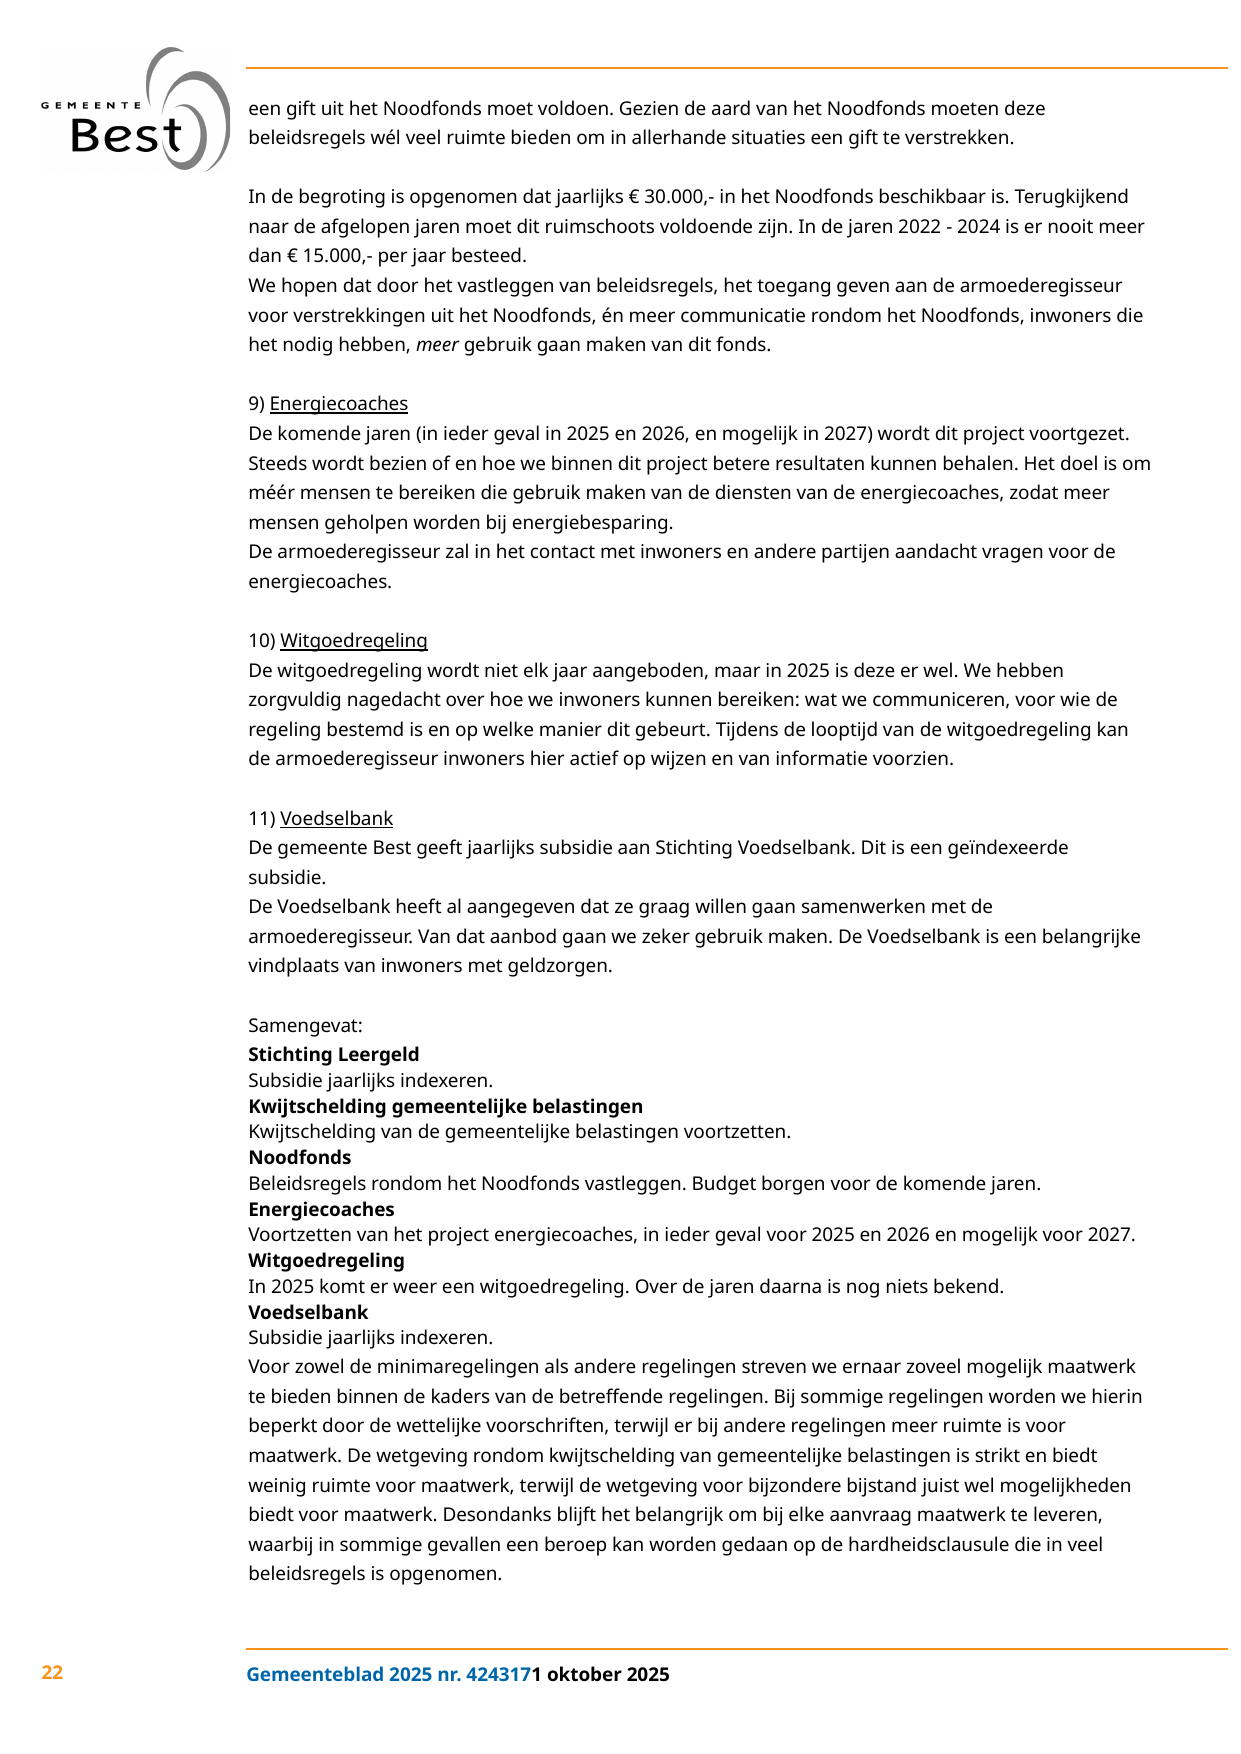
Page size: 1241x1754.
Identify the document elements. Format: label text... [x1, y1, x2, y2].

text een gift uit het Noodfonds moet voldoen. Gezien de aard van het Noodfonds moeten deze beleidsregels wél veel ruimte bieden om in allerhande situaties een gift te verstrekken. [248, 95, 1152, 150]
text Voor zowel de minimaregelingen als andere regelingen streven we ernaar zoveel mogelijk maatwerk te bieden binnen de kaders van de betreffende regelingen. Bij sommige regelingen worden we hierin beperkt door de wettelijke voorschriften, terwijl er bij andere regelingen meer ruimte is voor maatwerk. De wetgeving rondom kwijtschelding van gemeentelijke belastingen is strikt en biedt weinig ruimte voor maatwerk, terwijl de wetgeving voor bijzondere bijstand juist wel mogelijkheden biedt voor maatwerk. Desondanks blijft het belangrijk om bij elke aanvraag maatwerk te leveren, waarbij in sommige gevallen een beroep kan worden gedaan op de hardheidsclausule die in veel beleidsregels is opgenomen. [248, 1353, 1152, 1586]
text We hopen dat door het vastleggen van beleidsregels, het toegang geven aan de armoederegisseur voor verstrekkingen uit het Noodfonds, én meer communicatie rondom het Noodfonds, inwoners die het nodig hebben, meer gebruik gaan maken van dit fonds. [248, 272, 1152, 357]
table_cell Kwijtschelding gemeentelijke belastingen [248, 1093, 1152, 1119]
text 10) Witgoedregeling [248, 627, 1152, 653]
table_cell Beleidsregels rondom het Noodfonds vastleggen. Budget borgen voor de komende jaren. [248, 1170, 1152, 1196]
table_header Stichting Leergeld [248, 1042, 1152, 1067]
text De witgoedregeling wordt niet elk jaar aangeboden, maar in 2025 is deze er wel. We hebben zorgvuldig nagedacht over hoe we inwoners kunnen bereiken: wat we communiceren, voor wie de regeling bestemd is en op welke manier dit gebeurt. Tijdens de looptijd van de witgoedregeling kan de armoederegisseur inwoners hier actief op wijzen en van informatie voorzien. [248, 657, 1152, 771]
table_cell Energiecoaches [248, 1196, 1152, 1222]
picture [41, 47, 231, 172]
text De gemeente Best geeft jaarlijks subsidie aan Stichting Voedselbank. Dit is een geïndexeerde subsidie. [248, 834, 1152, 890]
text De armoederegisseur zal in het contact met inwoners en andere partijen aandacht vragen voor de energiecoaches. [248, 538, 1152, 594]
text 9) Energiecoaches [248, 391, 1152, 416]
table_cell Witgoedregeling [248, 1248, 1152, 1273]
table_cell Voedselbank [248, 1299, 1152, 1324]
text In de begroting is opgenomen dat jaarlijks € 30.000,- in het Noodfonds beschikbaar is. Terugkijkend naar de afgelopen jaren moet dit ruimschoots voldoende zijn. In de jaren 2022 - 2024 is er nooit meer dan € 15.000,- per jaar besteed. [248, 183, 1152, 268]
text De Voedselbank heeft al aangegeven dat ze graag willen gaan samenwerken met de armoederegisseur. Van dat aanbod gaan we zeker gebruik maken. De Voedselbank is een belangrijke vindplaats van inwoners met geldzorgen. [248, 893, 1152, 978]
table_cell In 2025 komt er weer een witgoedregeling. Over de jaren daarna is nog niets bekend. [248, 1273, 1152, 1299]
table_cell Kwijtschelding van de gemeentelijke belastingen voortzetten. [248, 1119, 1152, 1144]
text Samengevat: [248, 1012, 1152, 1038]
table_cell Subsidie jaarlijks indexeren. [248, 1325, 1152, 1350]
table_cell Voortzetten van het project energiecoaches, in ieder geval voor 2025 en 2026 en mogelijk voor 2027. [248, 1222, 1152, 1247]
text De komende jaren (in ieder geval in 2025 en 2026, en mogelijk in 2027) wordt dit project voortgezet. Steeds wordt bezien of en hoe we binnen dit project betere resultaten kunnen behalen. Het doel is om méér mensen te bereiken die gebruik maken van de diensten van de energiecoaches, zodat meer mensen geholpen worden bij energiebesparing. [248, 420, 1152, 535]
table_cell Subsidie jaarlijks indexeren. [248, 1067, 1152, 1093]
table_cell Noodfonds [248, 1145, 1152, 1170]
text 11) Voedselbank [248, 805, 1152, 831]
